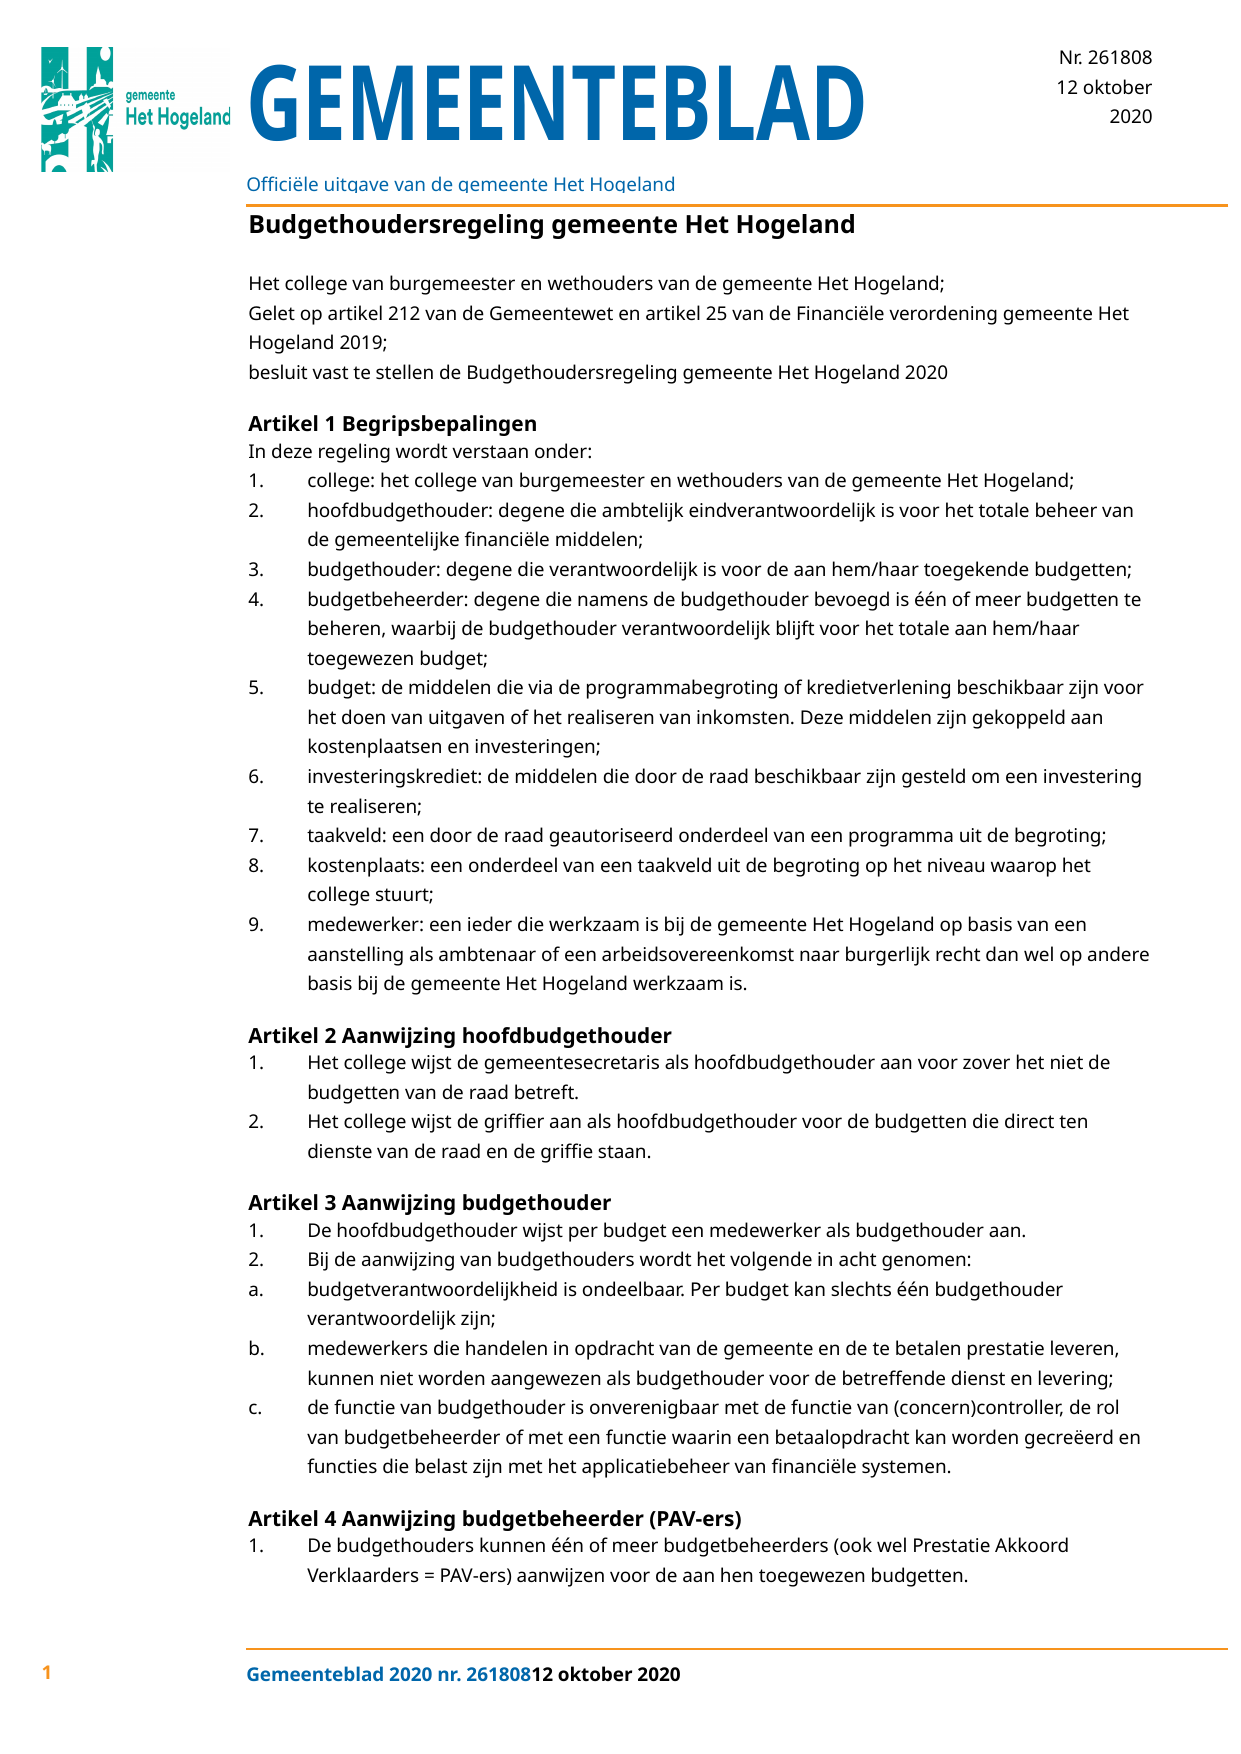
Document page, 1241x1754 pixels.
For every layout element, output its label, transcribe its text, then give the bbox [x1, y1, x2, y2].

list budget: de middelen die via de programmabegroting of kredietverlening beschikbaar zijn voor het doen van uitgaven of het realiseren van inkomsten. Deze middelen zijn gekoppeld aan kostenplaatsen en investeringen; [248, 674, 1152, 759]
list college: het college van burgemeester en wethouders van de gemeente Het Hogeland; [248, 467, 1152, 493]
text besluit vast te stellen de Budgethoudersregeling gemeente Het Hogeland 2020 [248, 359, 1152, 385]
list Bij de aanwijzing van budgethouders wordt het volgende in acht genomen: [248, 1246, 1152, 1272]
list taakveld: een door de raad geautoriseerd onderdeel van een programma uit de begroting; [248, 822, 1152, 848]
text Het college van burgemeester en wethouders van de gemeente Het Hogeland; [248, 270, 1152, 296]
text In deze regeling wordt verstaan onder: [248, 438, 1152, 464]
text Artikel 2 Aanwijzing hoofdbudgethouder [248, 1021, 1152, 1049]
list medewerker: een ieder die werkzaam is bij de gemeente Het Hogeland op basis van een aanstelling als ambtenaar of een arbeidsovereenkomst naar burgerlijk recht dan wel op andere basis bij de gemeente Het Hogeland werkzaam is. [248, 911, 1152, 996]
list Het college wijst de gemeentesecretaris als hoofdbudgethouder aan voor zover het niet de budgetten van de raad betreft. [248, 1049, 1152, 1104]
list kostenplaats: een onderdeel van een taakveld uit de begroting op het niveau waarop het college stuurt; [248, 852, 1152, 907]
list budgetbeheerder: degene die namens de budgethouder bevoegd is één of meer budgetten te beheren, waarbij de budgethouder verantwoordelijk blijft voor het totale aan hem/haar toegewezen budget; [248, 586, 1152, 671]
picture [41, 47, 231, 172]
list medewerkers die handelen in opdracht van de gemeente en de te betalen prestatie leveren, kunnen niet worden aangewezen als budgethouder voor de betreffende dienst en levering; [248, 1335, 1152, 1391]
text Artikel 4 Aanwijzing budgetbeheerder (PAV-ers) [248, 1504, 1152, 1532]
list De hoofdbudgethouder wijst per budget een medewerker als budgethouder aan. [248, 1217, 1152, 1243]
list De budgethouders kunnen één of meer budgetbeheerders (ook wel Prestatie Akkoord Verklaarders = PAV-ers) aanwijzen voor de aan hen toegewezen budgetten. [248, 1532, 1152, 1588]
text Gelet op artikel 212 van de Gemeentewet en artikel 25 van de Financiële verordening gemeente Het Hogeland 2019; [248, 300, 1152, 355]
list budgethouder: degene die verantwoordelijk is voor de aan hem/haar toegekende budgetten; [248, 556, 1152, 582]
text Artikel 3 Aanwijzing budgethouder [248, 1188, 1152, 1217]
list Het college wijst de griffier aan als hoofdbudgethouder voor de budgetten die direct ten dienste van de raad en de griffie staan. [248, 1108, 1152, 1164]
text Artikel 1 Begripsbepalingen [248, 409, 1152, 438]
text Budgethoudersregeling gemeente Het Hogeland [248, 207, 1152, 241]
list budgetverantwoordelijkheid is ondeelbaar. Per budget kan slechts één budgethouder verantwoordelijk zijn; [248, 1276, 1152, 1331]
list hoofdbudgethouder: degene die ambtelijk eindverantwoordelijk is voor het totale beheer van de gemeentelijke financiële middelen; [248, 497, 1152, 552]
list de functie van budgethouder is onverenigbaar met de functie van (concern)controller, de rol van budgetbeheerder of met een functie waarin een betaalopdracht kan worden gecreëerd en functies die belast zijn met het applicatiebeheer van financiële systemen. [248, 1394, 1152, 1479]
list investeringskrediet: de middelen die door de raad beschikbaar zijn gesteld om een investering te realiseren; [248, 763, 1152, 819]
